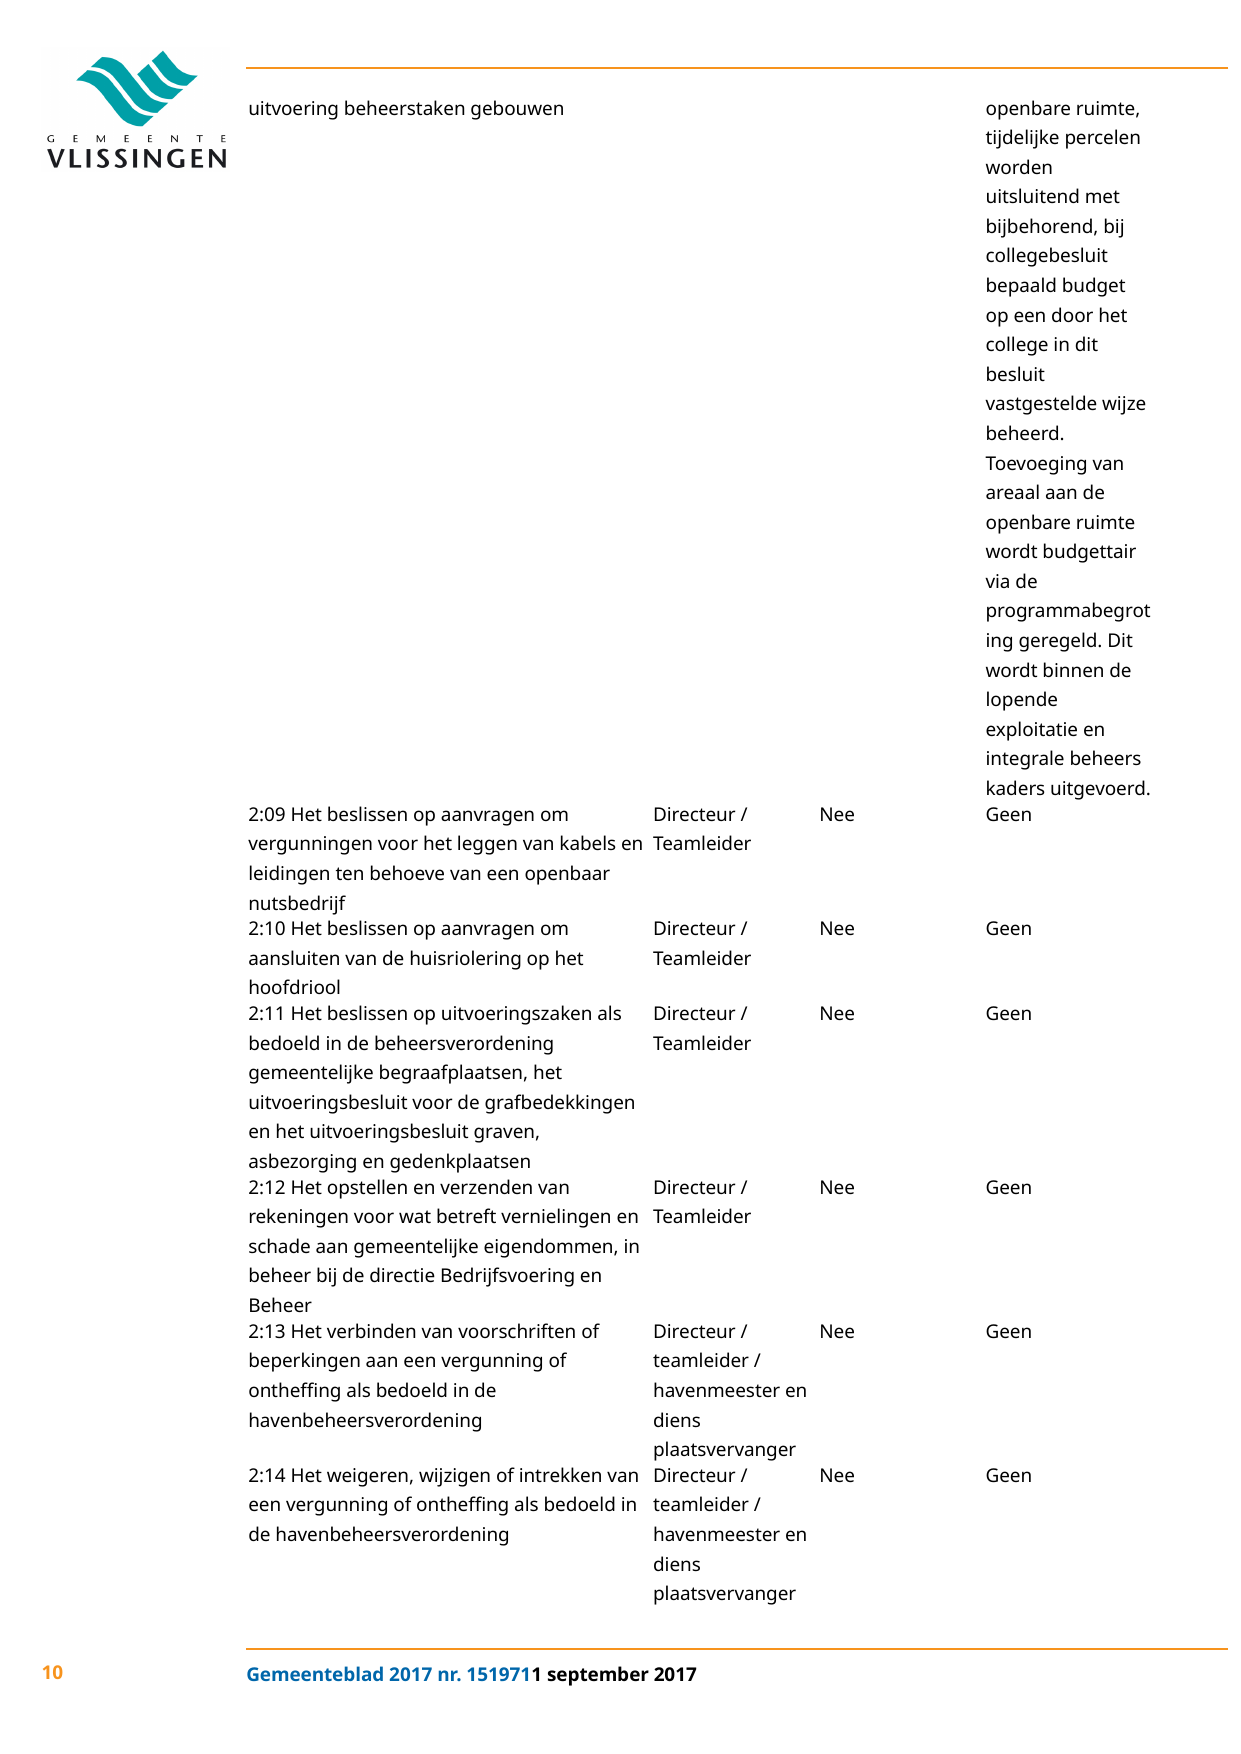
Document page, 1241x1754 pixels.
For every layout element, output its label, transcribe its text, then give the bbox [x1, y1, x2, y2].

table_cell Geen [985, 801, 1152, 915]
table_cell uitvoering beheerstaken gebouwen [248, 95, 653, 801]
table_cell Directeur / Teamleider [653, 1000, 819, 1174]
table_cell Nee [819, 801, 985, 915]
picture [41, 47, 231, 172]
table_cell Nee [819, 1318, 985, 1462]
table_cell Directeur / teamleider / havenmeester en diens plaatsvervanger [653, 1462, 819, 1606]
table_cell Nee [819, 1462, 985, 1606]
table_cell Directeur / Teamleider [653, 1174, 819, 1318]
table_cell 2:10 Het beslissen op aanvragen om aansluiten van de huisriolering op het hoofdriool [248, 915, 653, 1000]
table_cell [653, 95, 819, 801]
table_cell Directeur / teamleider / havenmeester en diens plaatsvervanger [653, 1318, 819, 1462]
table_cell 2:09 Het beslissen op aanvragen om vergunningen voor het leggen van kabels en leidingen ten behoeve van een openbaar nutsbedrijf [248, 801, 653, 915]
table_cell 2:11 Het beslissen op uitvoeringszaken als bedoeld in de beheersverordening gemeentelijke begraafplaatsen, het uitvoeringsbesluit voor de grafbedekkingen en het uitvoeringsbesluit graven, asbezorging en gedenkplaatsen [248, 1000, 653, 1174]
table_cell Geen [985, 1462, 1152, 1606]
table_cell Directeur / Teamleider [653, 801, 819, 915]
table_cell 2:14 Het weigeren, wijzigen of intrekken van een vergunning of ontheffing als bedoeld in de havenbeheersverordening [248, 1462, 653, 1606]
table_cell Nee [819, 1000, 985, 1174]
table_cell [819, 95, 985, 801]
table_cell openbare ruimte, tijdelijke percelen worden uitsluitend met bijbehorend, bij collegebesluit bepaald budget op een door het college in dit besluit vastgestelde wijze beheerd. Toevoeging van areaal aan de openbare ruimte wordt budgettair via de programmabegroting geregeld. Dit wordt binnen de lopende exploitatie en integrale beheers kaders uitgevoerd. [985, 95, 1152, 801]
table_cell Geen [985, 1000, 1152, 1174]
table_cell Nee [819, 1174, 985, 1318]
table_cell Geen [985, 915, 1152, 1000]
table_cell 2:12 Het opstellen en verzenden van rekeningen voor wat betreft vernielingen en schade aan gemeentelijke eigendommen, in beheer bij de directie Bedrijfsvoering en Beheer [248, 1174, 653, 1318]
table_cell Directeur / Teamleider [653, 915, 819, 1000]
table_cell 2:13 Het verbinden van voorschriften of beperkingen aan een vergunning of ontheffing als bedoeld in de havenbeheersverordening [248, 1318, 653, 1462]
table_cell Geen [985, 1318, 1152, 1462]
table_cell Geen [985, 1174, 1152, 1318]
table_cell Nee [819, 915, 985, 1000]
